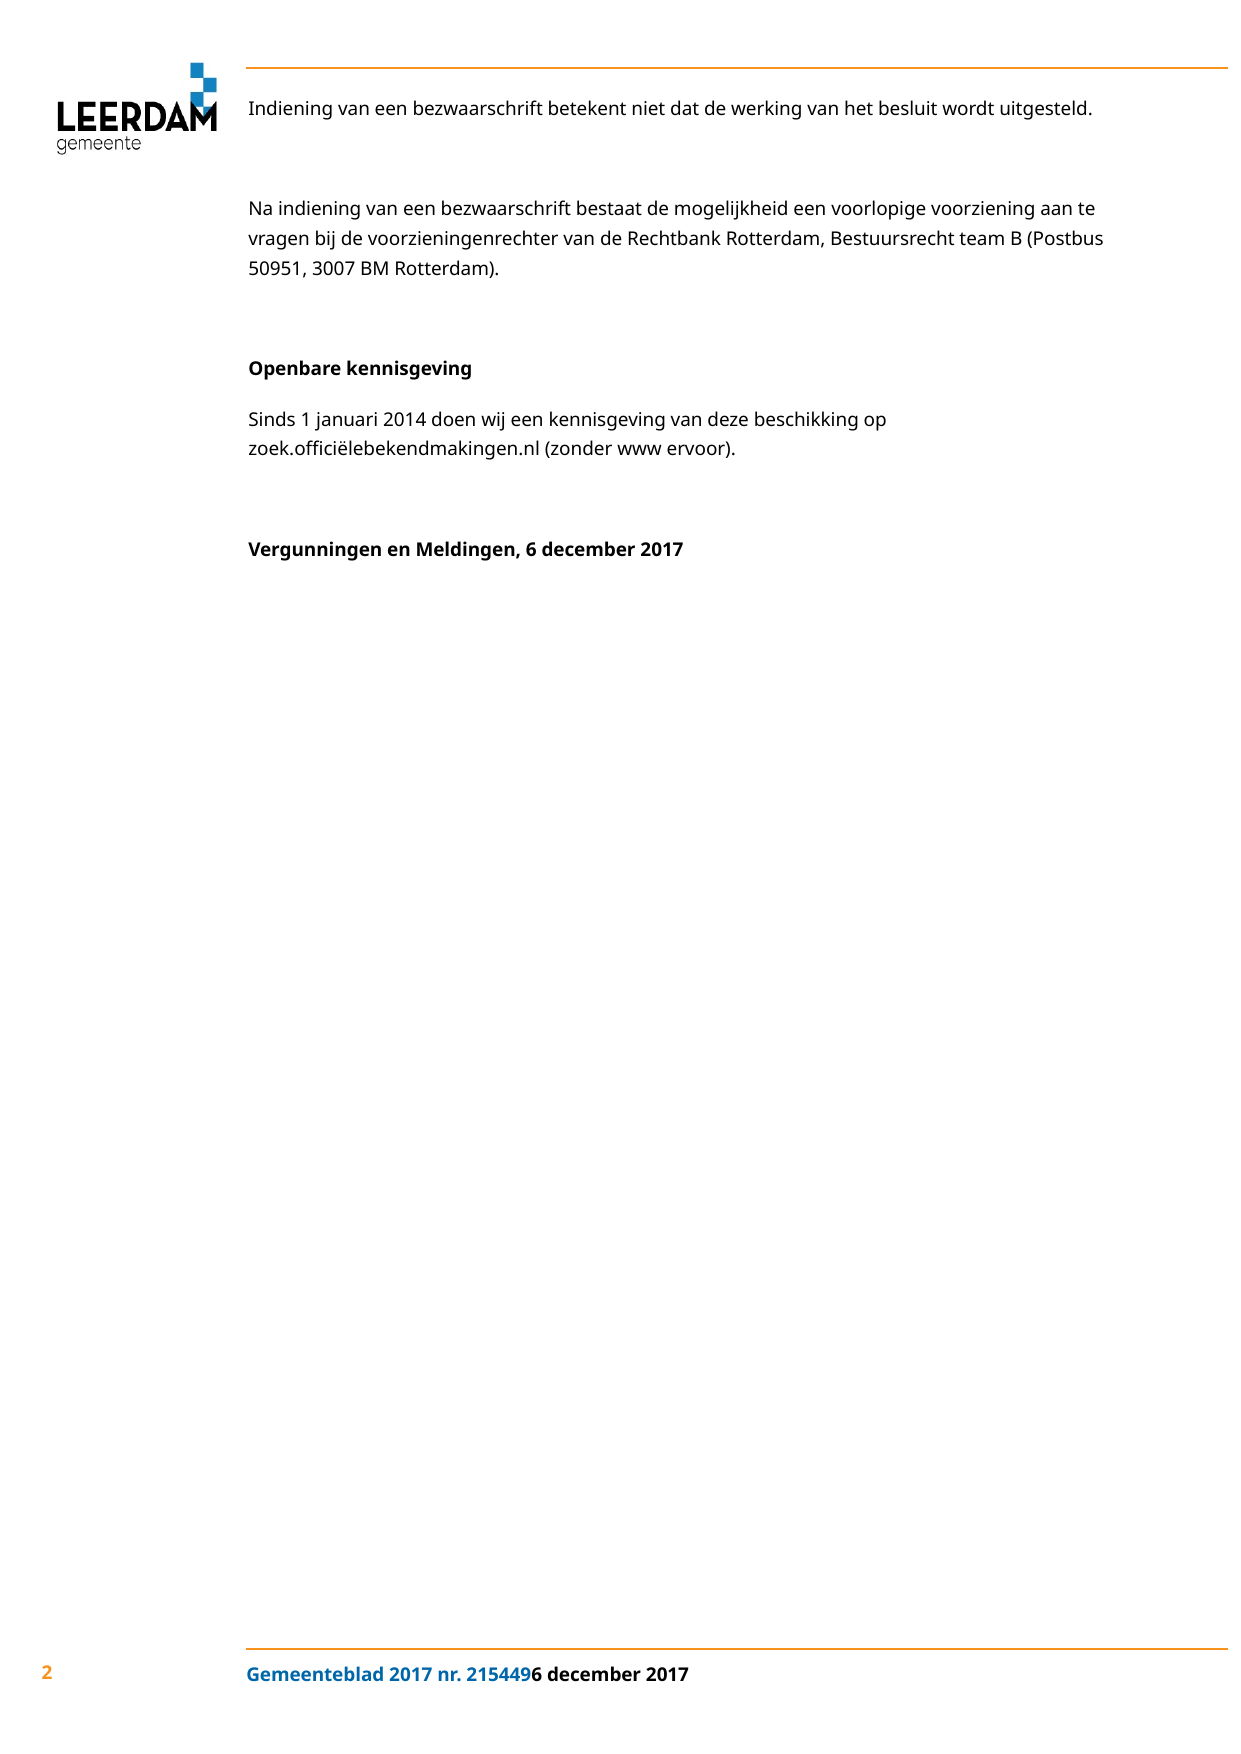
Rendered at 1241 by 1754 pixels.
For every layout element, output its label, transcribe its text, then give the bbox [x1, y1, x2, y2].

text Na indiening van een bezwaarschrift bestaat de mogelijkheid een voorlopige voorziening aan te vragen bij de voorzieningenrechter van de Rechtbank Rotterdam, Bestuursrecht team B (Postbus 50951, 3007 BM Rotterdam). [248, 196, 1152, 281]
text Sinds 1 januari 2014 doen wij een kennisgeving van deze beschikking op zoek.officiëlebekendmakingen.nl (zonder www ervoor). [248, 406, 1152, 461]
picture [41, 47, 231, 172]
text Vergunningen en Meldingen, 6 december 2017 [248, 536, 1152, 562]
text Openbare kennisgeving [248, 356, 1152, 381]
text Indiening van een bezwaarschrift betekent niet dat de werking van het besluit wordt uitgesteld. [248, 95, 1152, 121]
